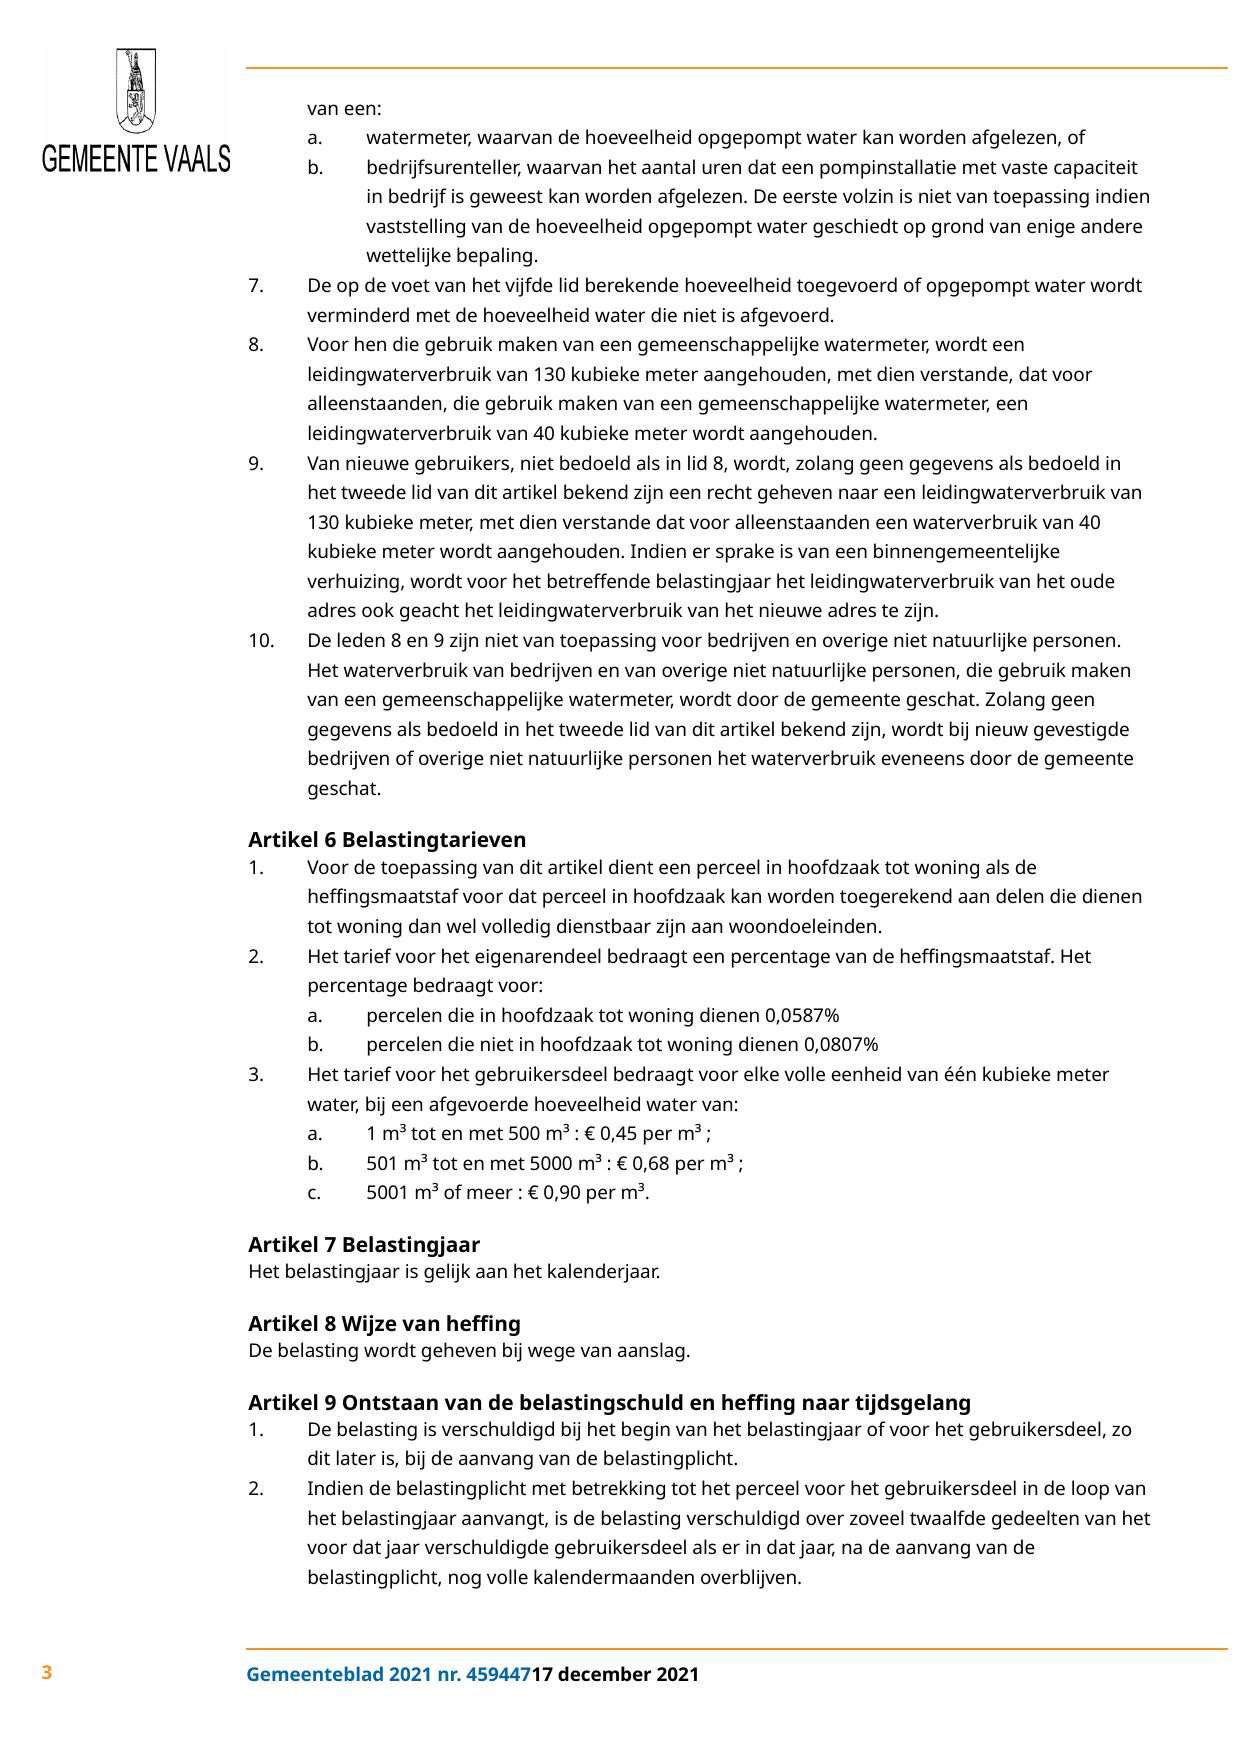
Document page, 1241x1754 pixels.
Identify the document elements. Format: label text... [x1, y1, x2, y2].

list De leden 8 en 9 zijn niet van toepassing voor bedrijven en overige niet natuurlijke personen. Het waterverbruik van bedrijven en van overige niet natuurlijke personen, die gebruik maken van een gemeenschappelijke watermeter, wordt door de gemeente geschat. Zolang geen gegevens als bedoeld in het tweede lid van dit artikel bekend zijn, wordt bij nieuw gevestigde bedrijven of overige niet natuurlijke personen het waterverbruik eveneens door de gemeente geschat. [248, 627, 1152, 801]
list bedrijfsurenteller, waarvan het aantal uren dat een pompinstallatie met vaste capaciteit in bedrijf is geweest kan worden afgelezen. De eerste volzin is niet van toepassing indien vaststelling van de hoeveelheid opgepompt water geschiedt op grond van enige andere wettelijke bepaling. [307, 154, 1152, 268]
list Het tarief voor het eigenarendeel bedraagt een percentage van de heffingsmaatstaf. Het percentage bedraagt voor: [248, 943, 1152, 998]
list watermeter, waarvan de hoeveelheid opgepompt water kan worden afgelezen, of [307, 124, 1152, 150]
list 1 m³ tot en met 500 m³ : € 0,45 per m³ ; [307, 1120, 1152, 1146]
list percelen die niet in hoofdzaak tot woning dienen 0,0807% [307, 1032, 1152, 1057]
list Voor de toepassing van dit artikel dient een perceel in hoofdzaak tot woning als de heffingsmaatstaf voor dat perceel in hoofdzaak kan worden toegerekend aan delen die dienen tot woning dan wel volledig dienstbaar zijn aan woondoeleinden. [248, 854, 1152, 939]
text Artikel 8 Wijze van heffing [248, 1309, 1152, 1337]
picture [41, 47, 231, 172]
list Het tarief voor het gebruikersdeel bedraagt voor elke volle eenheid van één kubieke meter water, bij een afgevoerde hoeveelheid water van: [248, 1061, 1152, 1116]
list percelen die in hoofdzaak tot woning dienen 0,0587% [307, 1002, 1152, 1028]
text Artikel 9 Ontstaan van de belastingschuld en heffing naar tijdsgelang [248, 1388, 1152, 1416]
text Artikel 7 Belastingjaar [248, 1230, 1152, 1258]
list Indien de belastingplicht met betrekking tot het perceel voor het gebruikersdeel in de loop van het belastingjaar aanvangt, is de belasting verschuldigd over zoveel twaalfde gedeelten van het voor dat jaar verschuldigde gebruikersdeel als er in dat jaar, na de aanvang van de belastingplicht, nog volle kalendermaanden overblijven. [248, 1475, 1152, 1590]
list Van nieuwe gebruikers, niet bedoeld als in lid 8, wordt, zolang geen gegevens als bedoeld in het tweede lid van dit artikel bekend zijn een recht geheven naar een leidingwaterverbruik van 130 kubieke meter, met dien verstande dat voor alleenstaanden een waterverbruik van 40 kubieke meter wordt aangehouden. Indien er sprake is van een binnengemeentelijke verhuizing, wordt voor het betreffende belastingjaar het leidingwaterverbruik van het oude adres ook geacht het leidingwaterverbruik van het nieuwe adres te zijn. [248, 450, 1152, 623]
list De op de voet van het vijfde lid berekende hoeveelheid toegevoerd of opgepompt water wordt verminderd met de hoeveelheid water die niet is afgevoerd. [248, 272, 1152, 328]
list De belasting is verschuldigd bij het begin van het belastingjaar of voor het gebruikersdeel, zo dit later is, bij de aanvang van de belastingplicht. [248, 1416, 1152, 1471]
list van een: [248, 95, 1152, 121]
list 501 m³ tot en met 5000 m³ : € 0,68 per m³ ; [307, 1150, 1152, 1176]
list 5001 m³ of meer : € 0,90 per m³. [307, 1179, 1152, 1205]
text Artikel 6 Belastingtarieven [248, 826, 1152, 854]
text De belasting wordt geheven bij wege van aanslag. [248, 1337, 1152, 1363]
list Voor hen die gebruik maken van een gemeenschappelijke watermeter, wordt een leidingwaterverbruik van 130 kubieke meter aangehouden, met dien verstande, dat voor alleenstaanden, die gebruik maken van een gemeenschappelijke watermeter, een leidingwaterverbruik van 40 kubieke meter wordt aangehouden. [248, 331, 1152, 446]
text Het belastingjaar is gelijk aan het kalenderjaar. [248, 1258, 1152, 1284]
